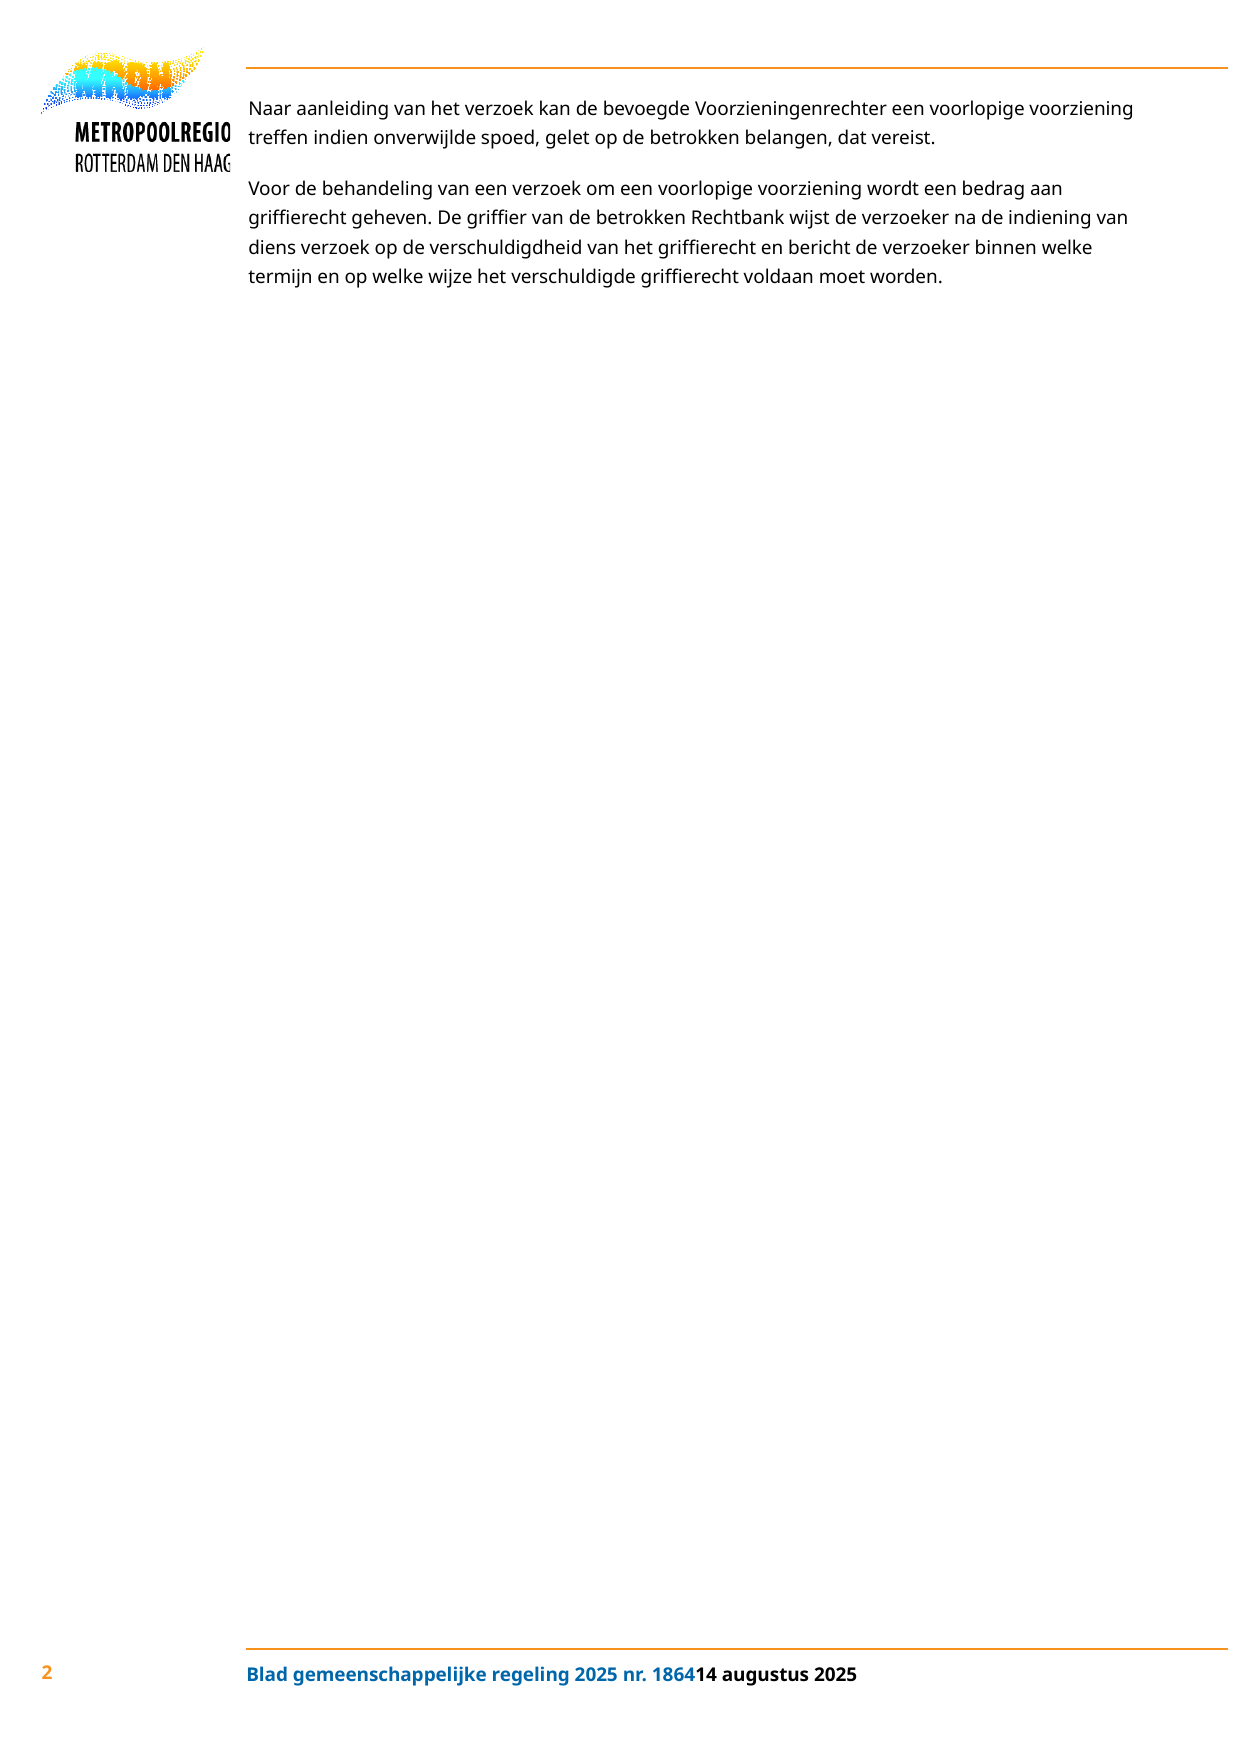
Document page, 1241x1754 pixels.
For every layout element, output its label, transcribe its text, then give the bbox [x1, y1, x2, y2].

text Naar aanleiding van het verzoek kan de bevoegde Voorzieningenrechter een voorlopige voorziening treffen indien onverwijlde spoed, gelet op de betrokken belangen, dat vereist. [248, 95, 1152, 150]
text Voor de behandeling van een verzoek om een voorlopige voorziening wordt een bedrag aan griffierecht geheven. De griffier van de betrokken Rechtbank wijst de verzoeker na de indiening van diens verzoek op de verschuldigdheid van het griffierecht en bericht de verzoeker binnen welke termijn en op welke wijze het verschuldigde griffierecht voldaan moet worden. [248, 175, 1152, 289]
picture [41, 47, 231, 172]
